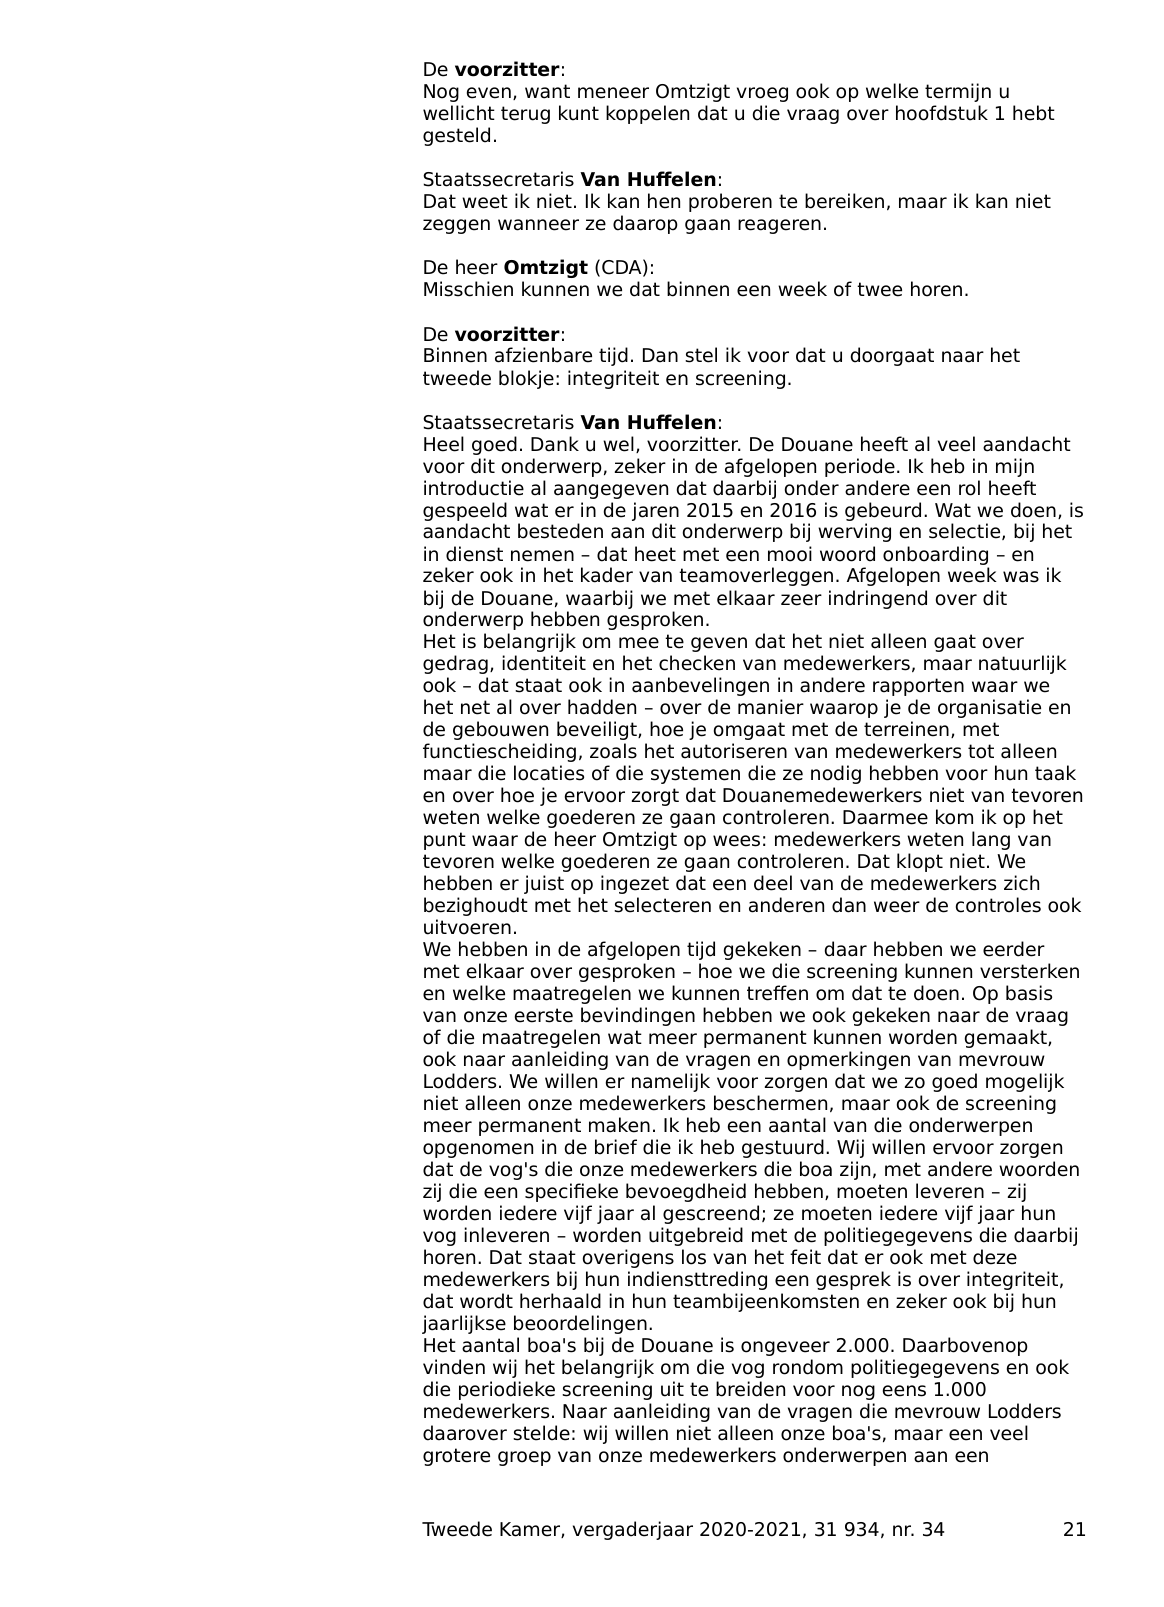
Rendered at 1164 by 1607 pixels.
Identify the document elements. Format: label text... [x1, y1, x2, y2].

text We hebben in de afgelopen tijd gekeken – daar hebben we eerder met elkaar over gesproken – hoe we die screening kunnen versterken en welke maatregelen we kunnen treffen om dat te doen. Op basis van onze eerste bevindingen hebben we ook gekeken naar de vraag of die maatregelen wat meer permanent kunnen worden gemaakt, ook naar aanleiding van de vragen en opmerkingen van mevrouw Lodders. We willen er namelijk voor zorgen dat we zo goed mogelijk niet alleen onze medewerkers beschermen, maar ook de screening meer permanent maken. Ik heb een aantal van die onderwerpen opgenomen in de brief die ik heb gestuurd. Wij willen ervoor zorgen dat de vog's die onze medewerkers die boa zijn, met andere woorden zij die een specifieke bevoegdheid hebben, moeten leveren – zij worden iedere vijf jaar al gescreend; ze moeten iedere vijf jaar hun vog inleveren – worden uitgebreid met de politiegegevens die daarbij horen. Dat staat overigens los van het feit dat er ook met deze medewerkers bij hun indiensttreding een gesprek is over integriteit, dat wordt herhaald in hun teambijeenkomsten en zeker ook bij hun jaarlijkse beoordelingen. [422, 939, 1087, 1335]
text Heel goed. Dank u wel, voorzitter. De Douane heeft al veel aandacht voor dit onderwerp, zeker in de afgelopen periode. Ik heb in mijn introductie al aangegeven dat daarbij onder andere een rol heeft gespeeld wat er in de jaren 2015 en 2016 is gebeurd. Wat we doen, is aandacht besteden aan dit onderwerp bij werving en selectie, bij het in dienst nemen – dat heet met een mooi woord onboarding – en zeker ook in het kader van teamoverleggen. Afgelopen week was ik bij de Douane, waarbij we met elkaar zeer indringend over dit onderwerp hebben gesproken. [422, 433, 1087, 631]
text Staatssecretaris Van Huffelen: [422, 412, 1087, 433]
text De voorzitter: [422, 59, 1087, 81]
text Misschien kunnen we dat binnen een week of twee horen. [422, 279, 1087, 301]
text Dat weet ik niet. Ik kan hen proberen te bereiken, maar ik kan niet zeggen wanneer ze daarop gaan reageren. [422, 191, 1087, 235]
text Het aantal boa's bij de Douane is ongeveer 2.000. Daarbovenop vinden wij het belangrijk om die vog rondom politiegegevens en ook die periodieke screening uit te breiden voor nog eens 1.000 medewerkers. Naar aanleiding van de vragen die mevrouw Lodders daarover stelde: wij willen niet alleen onze boa's, maar een veel grotere groep van onze medewerkers onderwerpen aan een [422, 1335, 1087, 1467]
text Nog even, want meneer Omtzigt vroeg ook op welke termijn u wellicht terug kunt koppelen dat u die vraag over hoofdstuk 1 hebt gesteld. [422, 81, 1087, 147]
text Binnen afzienbare tijd. Dan stel ik voor dat u doorgaat naar het tweede blokje: integriteit en screening. [422, 345, 1087, 389]
text Staatssecretaris Van Huffelen: [422, 169, 1087, 191]
text Het is belangrijk om mee te geven dat het niet alleen gaat over gedrag, identiteit en het checken van medewerkers, maar natuurlijk ook – dat staat ook in aanbevelingen in andere rapporten waar we het net al over hadden – over de manier waarop je de organisatie en de gebouwen beveiligt, hoe je omgaat met de terreinen, met functiescheiding, zoals het autoriseren van medewerkers tot alleen maar die locaties of die systemen die ze nodig hebben voor hun taak en over hoe je ervoor zorgt dat Douanemedewerkers niet van tevoren weten welke goederen ze gaan controleren. Daarmee kom ik op het punt waar de heer Omtzigt op wees: medewerkers weten lang van tevoren welke goederen ze gaan controleren. Dat klopt niet. We hebben er juist op ingezet dat een deel van de medewerkers zich bezighoudt met het selecteren en anderen dan weer de controles ook uitvoeren. [422, 631, 1087, 939]
text De heer Omtzigt (CDA): [422, 257, 1087, 279]
text De voorzitter: [422, 323, 1087, 345]
